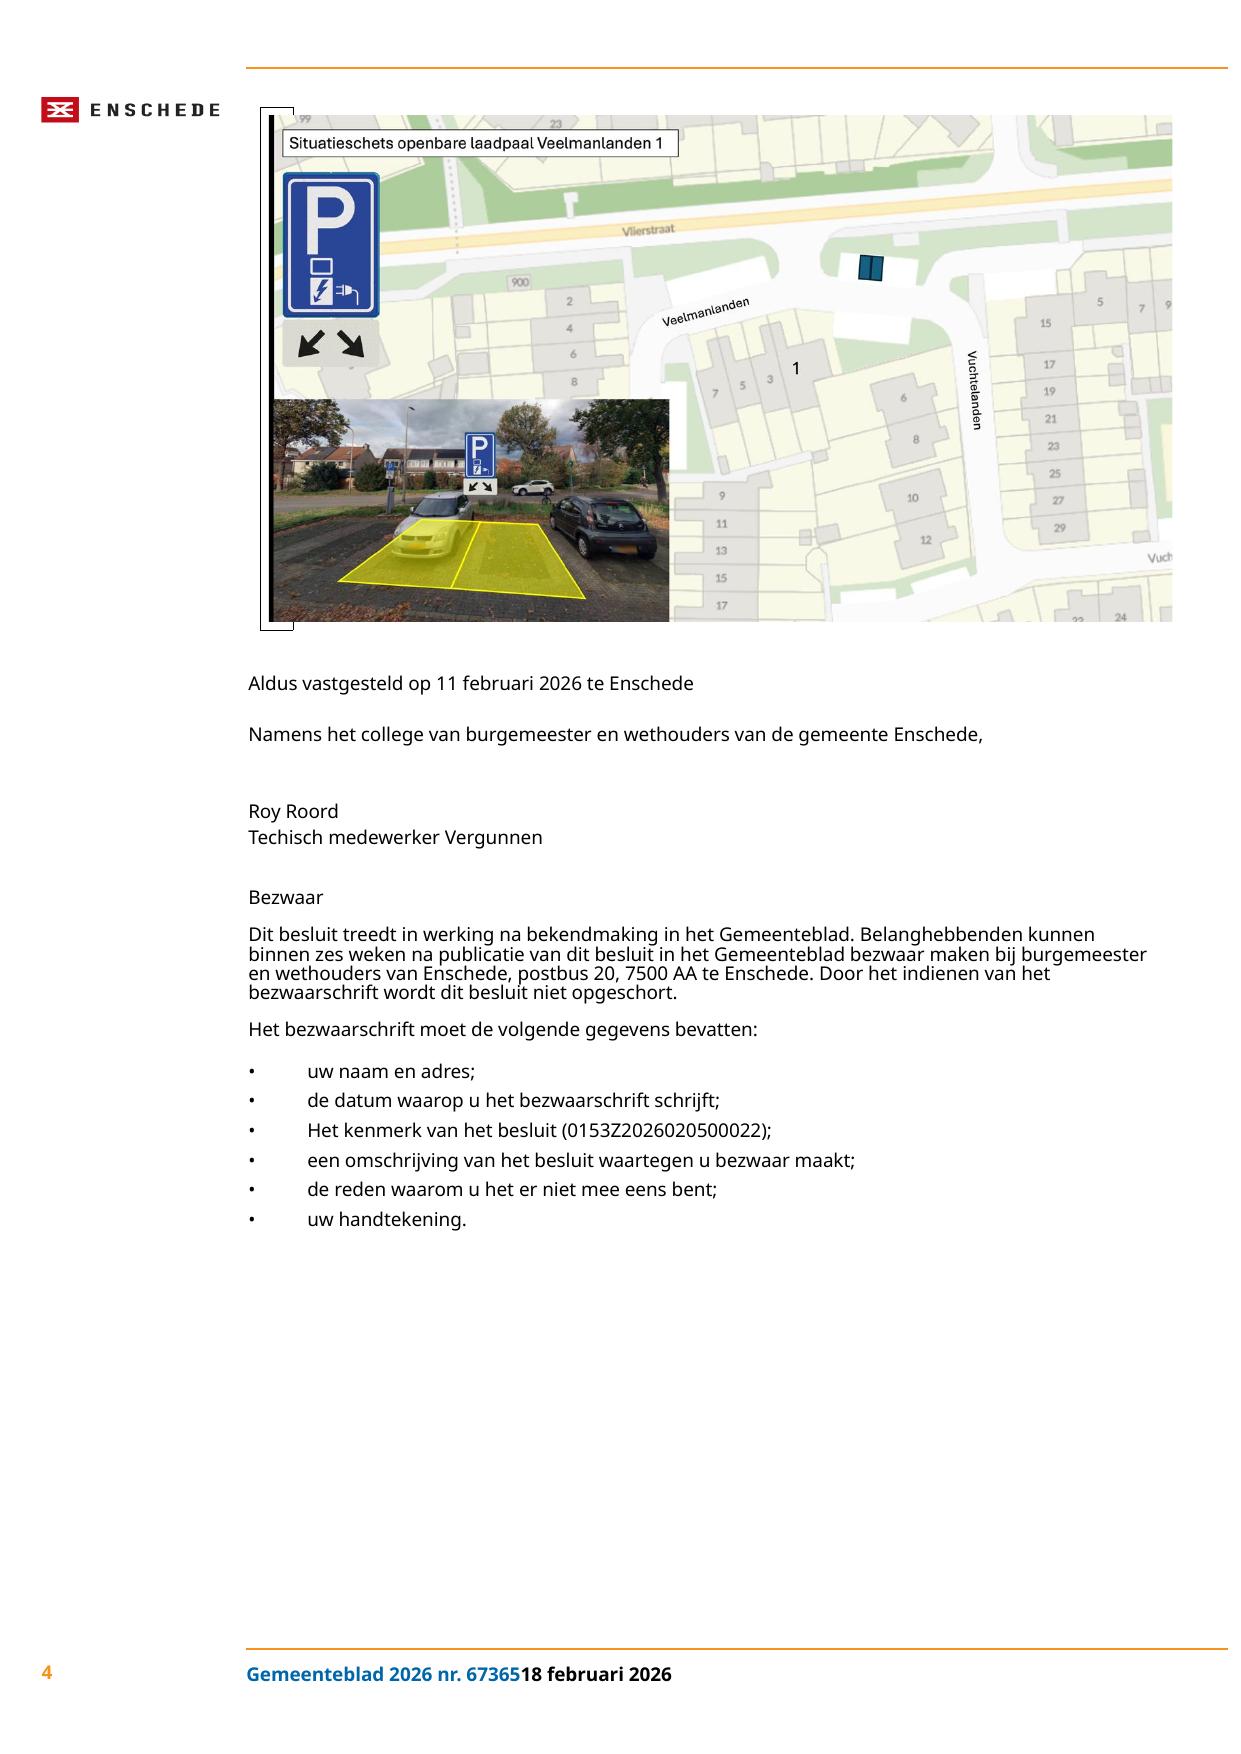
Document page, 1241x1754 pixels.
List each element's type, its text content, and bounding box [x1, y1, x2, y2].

text Namens het college van burgemeester en wethouders van de gemeente Enschede, [248, 721, 1152, 747]
list Het kenmerk van het besluit (0153Z2026020500022); [248, 1117, 1152, 1143]
list de datum waarop u het bezwaarschrift schrijft; [248, 1088, 1152, 1113]
text Roy Roord [248, 798, 1152, 824]
text Techisch medewerker Vergunnen [248, 824, 1152, 850]
list de reden waarom u het er niet mee eens bent; [248, 1176, 1152, 1202]
text Dit besluit treedt in werking na bekendmaking in het Gemeenteblad. Belanghebbenden kunnen binnen zes weken na publicatie van dit besluit in het Gemeenteblad bezwaar maken bij burgemeester en wethouders van Enschede, postbus 20, 7500 AA te Enschede. Door het indienen van het bezwaarschrift wordt dit besluit niet opgeschort. [248, 926, 1152, 1003]
picture [41, 47, 231, 172]
list uw handtekening. [248, 1206, 1152, 1232]
text Het bezwaarschrift moet de volgende gegevens bevatten: [248, 1021, 1152, 1040]
text Bezwaar [248, 889, 1152, 909]
list uw naam en adres; [248, 1058, 1152, 1084]
picture [268, 115, 1173, 622]
list een omschrijving van het besluit waartegen u bezwaar maakt; [248, 1147, 1152, 1173]
text Aldus vastgesteld op 11 februari 2026 te Enschede [248, 670, 1152, 696]
